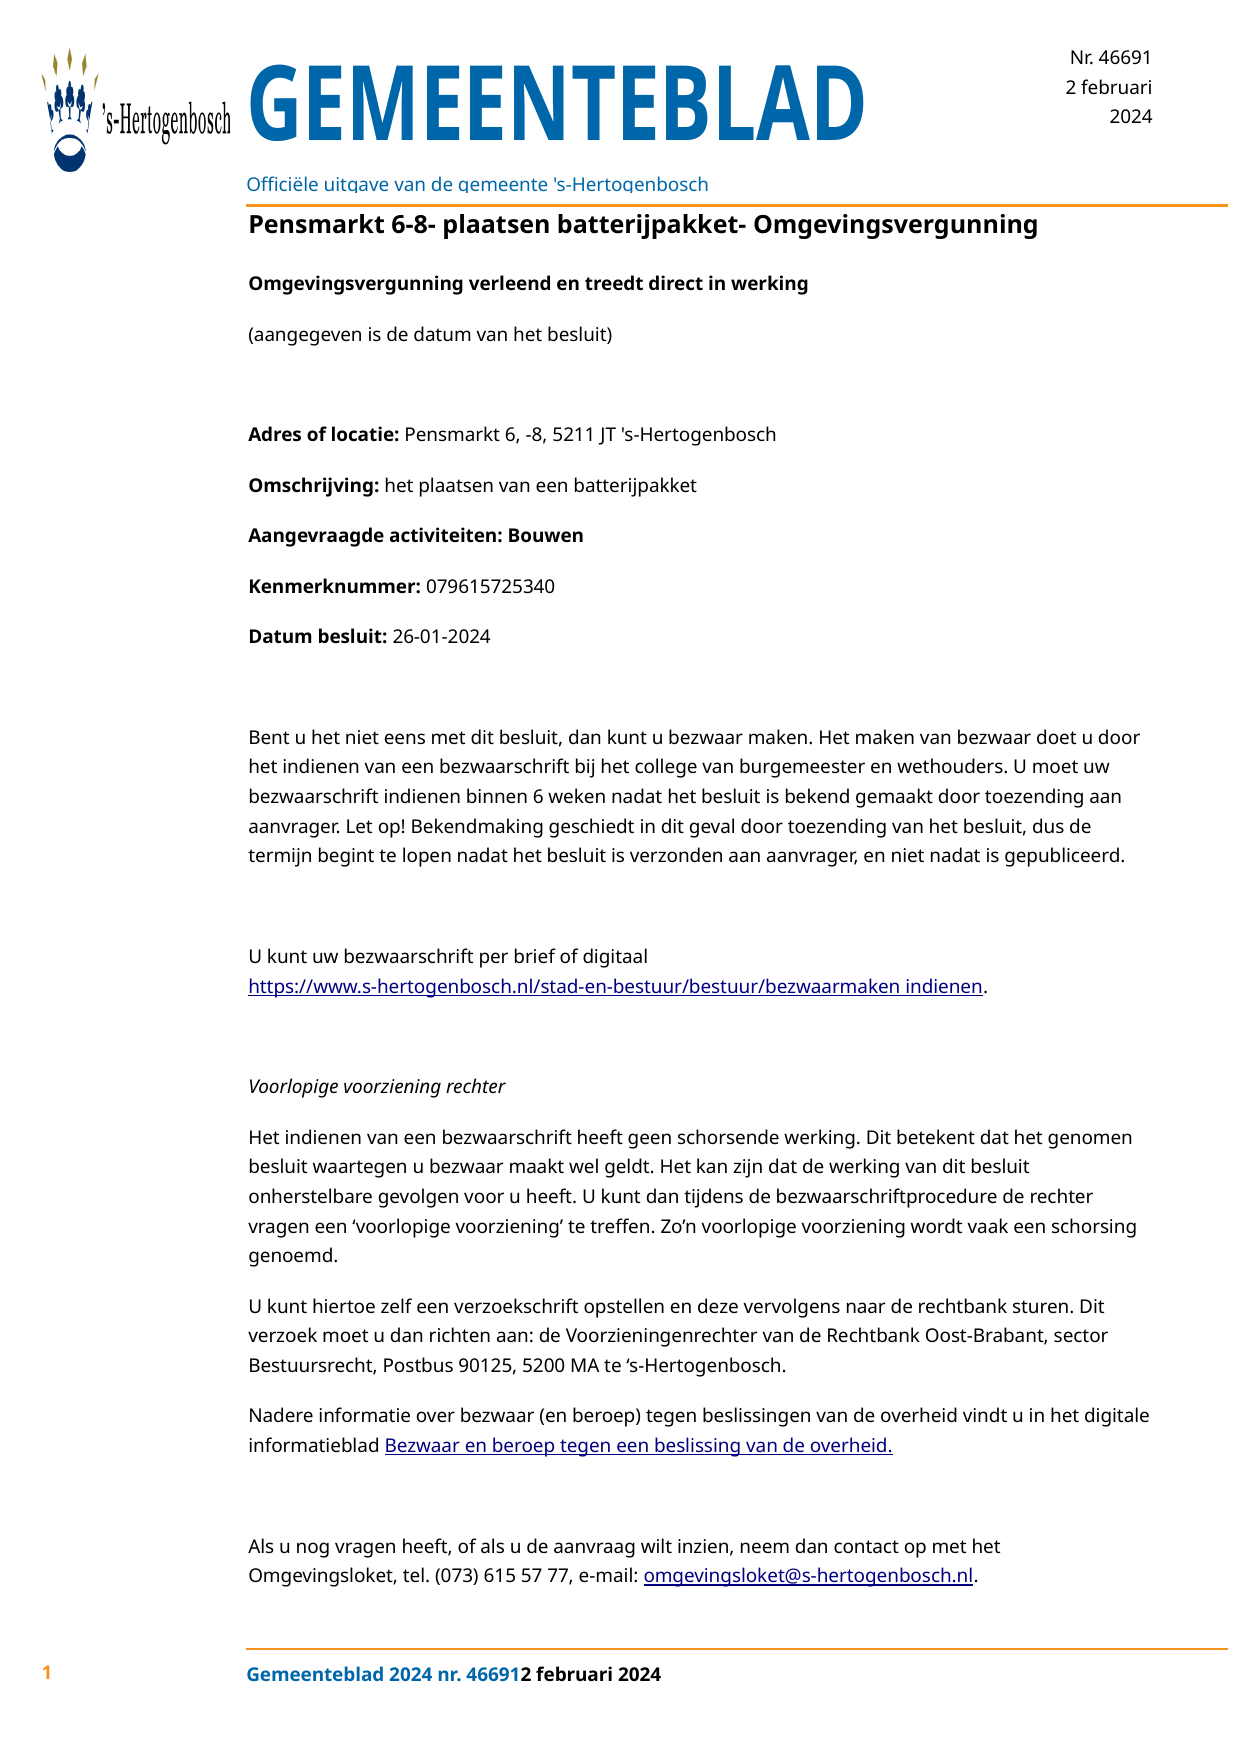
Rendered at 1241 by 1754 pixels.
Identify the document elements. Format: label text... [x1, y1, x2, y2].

text Het indienen van een bezwaarschrift heeft geen schorsende werking. Dit betekent dat het genomen besluit waartegen u bezwaar maakt wel geldt. Het kan zijn dat de werking van dit besluit onherstelbare gevolgen voor u heeft. U kunt dan tijdens de bezwaarschriftprocedure de rechter vragen een ‘voorlopige voorziening’ te treffen. Zo’n voorlopige voorziening wordt vaak een schorsing genoemd. [248, 1124, 1152, 1268]
text Aangevraagde activiteiten: Bouwen [248, 522, 1152, 548]
text Als u nog vragen heeft, of als u de aanvraag wilt inzien, neem dan contact op met het Omgevingsloket, tel. (073) 615 57 77, e-mail: omgevingsloket@s-hertogenbosch.nl. [248, 1533, 1152, 1588]
text Nadere informatie over bezwaar (en beroep) tegen beslissingen van de overheid vindt u in het digitale informatieblad Bezwaar en beroep tegen een beslissing van de overheid. [248, 1402, 1152, 1458]
text Bent u het niet eens met dit besluit, dan kunt u bezwaar maken. Het maken van bezwaar doet u door het indienen van een bezwaarschrift bij het college van burgemeester en wethouders. U moet uw bezwaarschrift indienen binnen 6 weken nadat het besluit is bekend gemaakt door toezending aan aanvrager. Let op! Bekendmaking geschiedt in dit geval door toezending van het besluit, dus de termijn begint te lopen nadat het besluit is verzonden aan aanvrager, en niet nadat is gepubliceerd. [248, 724, 1152, 868]
text Datum besluit: 26-01-2024 [248, 623, 1152, 649]
text Omschrijving: het plaatsen van een batterijpakket [248, 472, 1152, 498]
text U kunt uw bezwaarschrift per brief of digitaal https://www.s-hertogenbosch.nl/stad-en-bestuur/bestuur/bezwaarmaken indienen. [248, 943, 1152, 998]
text Pensmarkt 6-8- plaatsen batterijpakket- Omgevingsvergunning [248, 207, 1152, 241]
text Adres of locatie: Pensmarkt 6, -8, 5211 JT 's-Hertogenbosch [248, 422, 1152, 447]
text Omgevingsvergunning verleend en treedt direct in werking [248, 270, 1152, 296]
text Voorlopige voorziening rechter [248, 1074, 1152, 1099]
text Kenmerknummer: 079615725340 [248, 573, 1152, 598]
text U kunt hiertoe zelf een verzoekschrift opstellen en deze vervolgens naar de rechtbank sturen. Dit verzoek moet u dan richten aan: de Voorzieningenrechter van de Rechtbank Oost-Brabant, sector Bestuursrecht, Postbus 90125, 5200 MA te ‘s-Hertogenbosch. [248, 1293, 1152, 1378]
text (aangegeven is de datum van het besluit) [248, 321, 1152, 346]
picture [41, 47, 231, 172]
